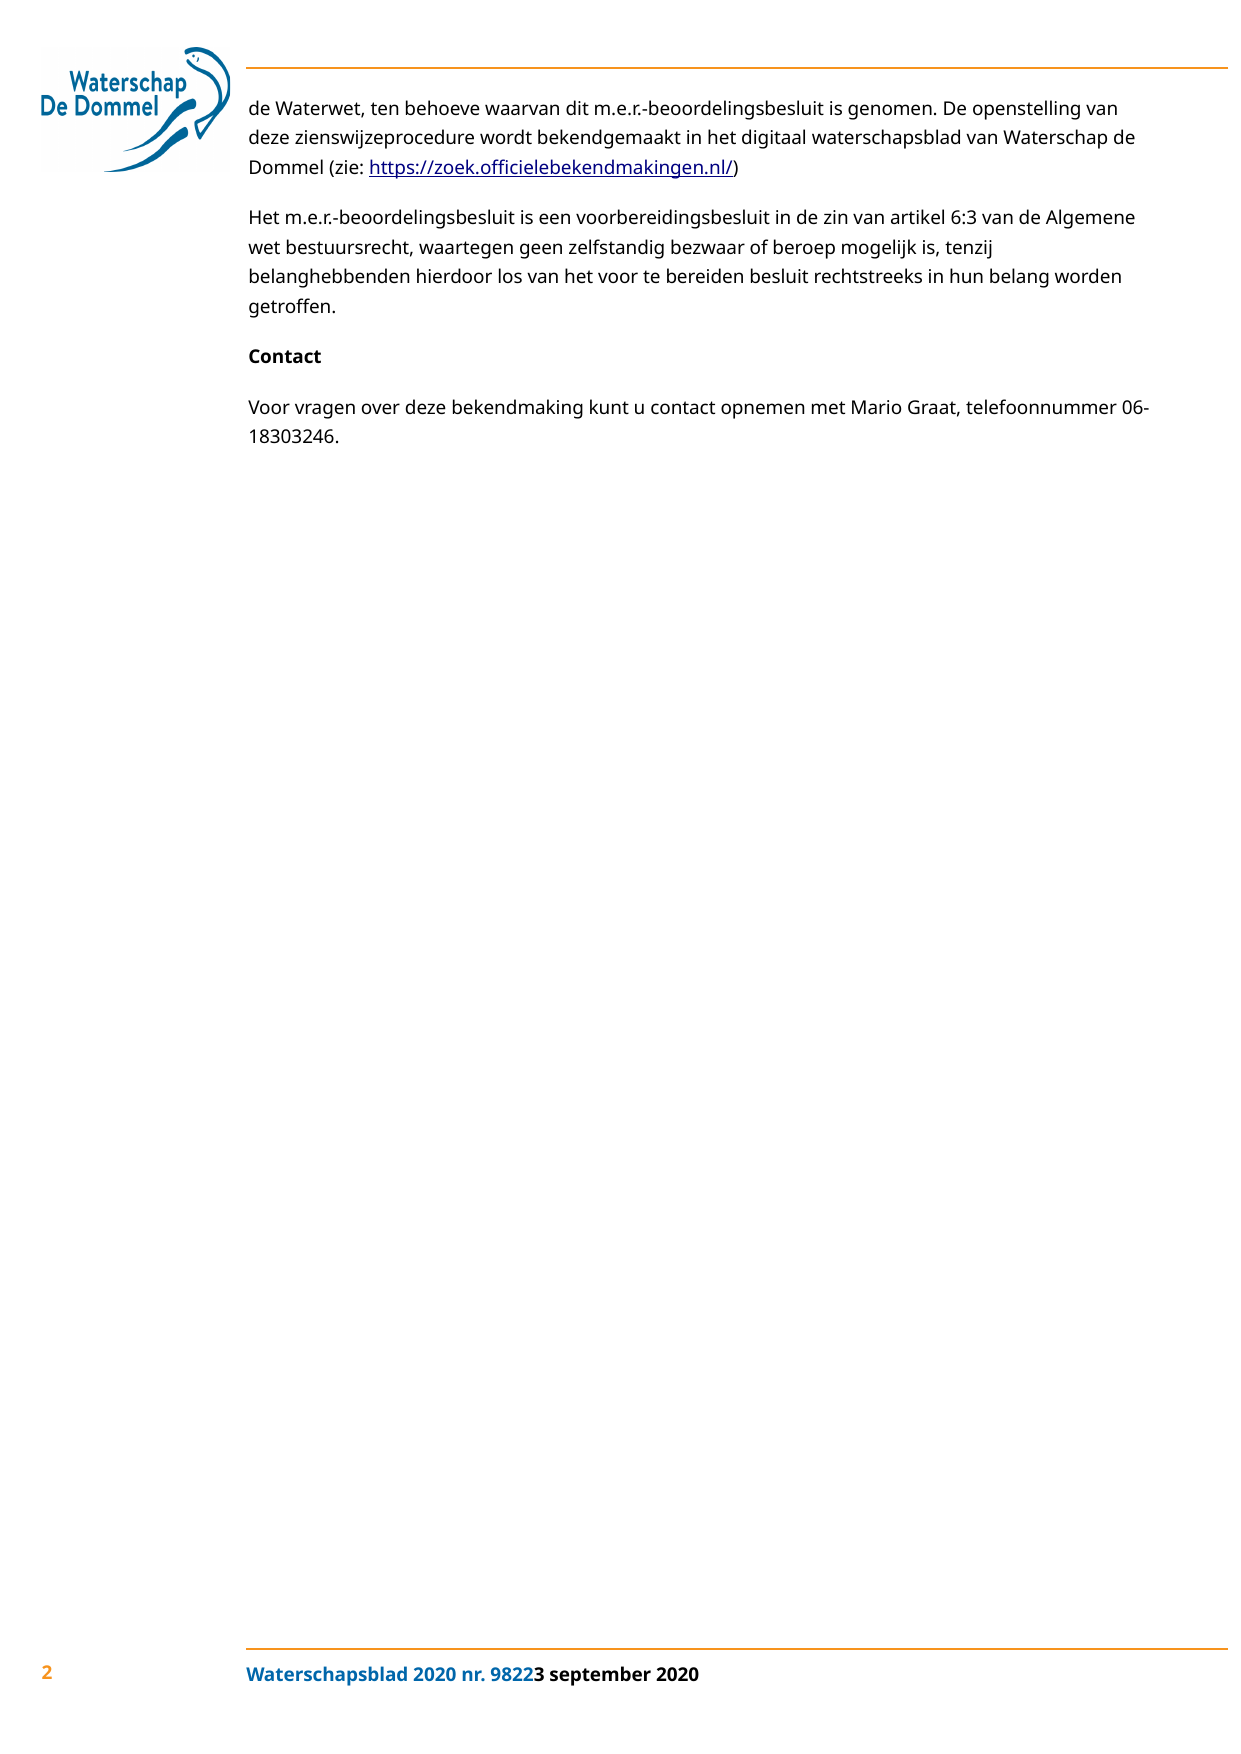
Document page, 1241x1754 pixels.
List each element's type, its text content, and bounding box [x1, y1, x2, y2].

text Contact [248, 343, 1152, 369]
text Het m.e.r.-beoordelingsbesluit is een voorbereidingsbesluit in de zin van artikel 6:3 van de Algemene wet bestuursrecht, waartegen geen zelfstandig bezwaar of beroep mogelijk is, tenzij belanghebbenden hierdoor los van het voor te bereiden besluit rechtstreeks in hun belang worden getroffen. [248, 204, 1152, 319]
picture [45, 99, 51, 111]
text Voor vragen over deze bekendmaking kunt u contact opnemen met Mario Graat, telefoonnummer 06-18303246. [248, 394, 1152, 449]
picture [198, 118, 210, 131]
picture [204, 47, 231, 76]
text de Waterwet, ten behoeve waarvan dit m.e.r.-beoordelingsbesluit is genomen. De openstelling van deze zienswijzeprocedure wordt bekendgemaakt in het digitaal waterschapsblad van Waterschap de Dommel (zie: https://zoek.officielebekendmakingen.nl/) [248, 95, 1152, 180]
picture [41, 47, 231, 172]
